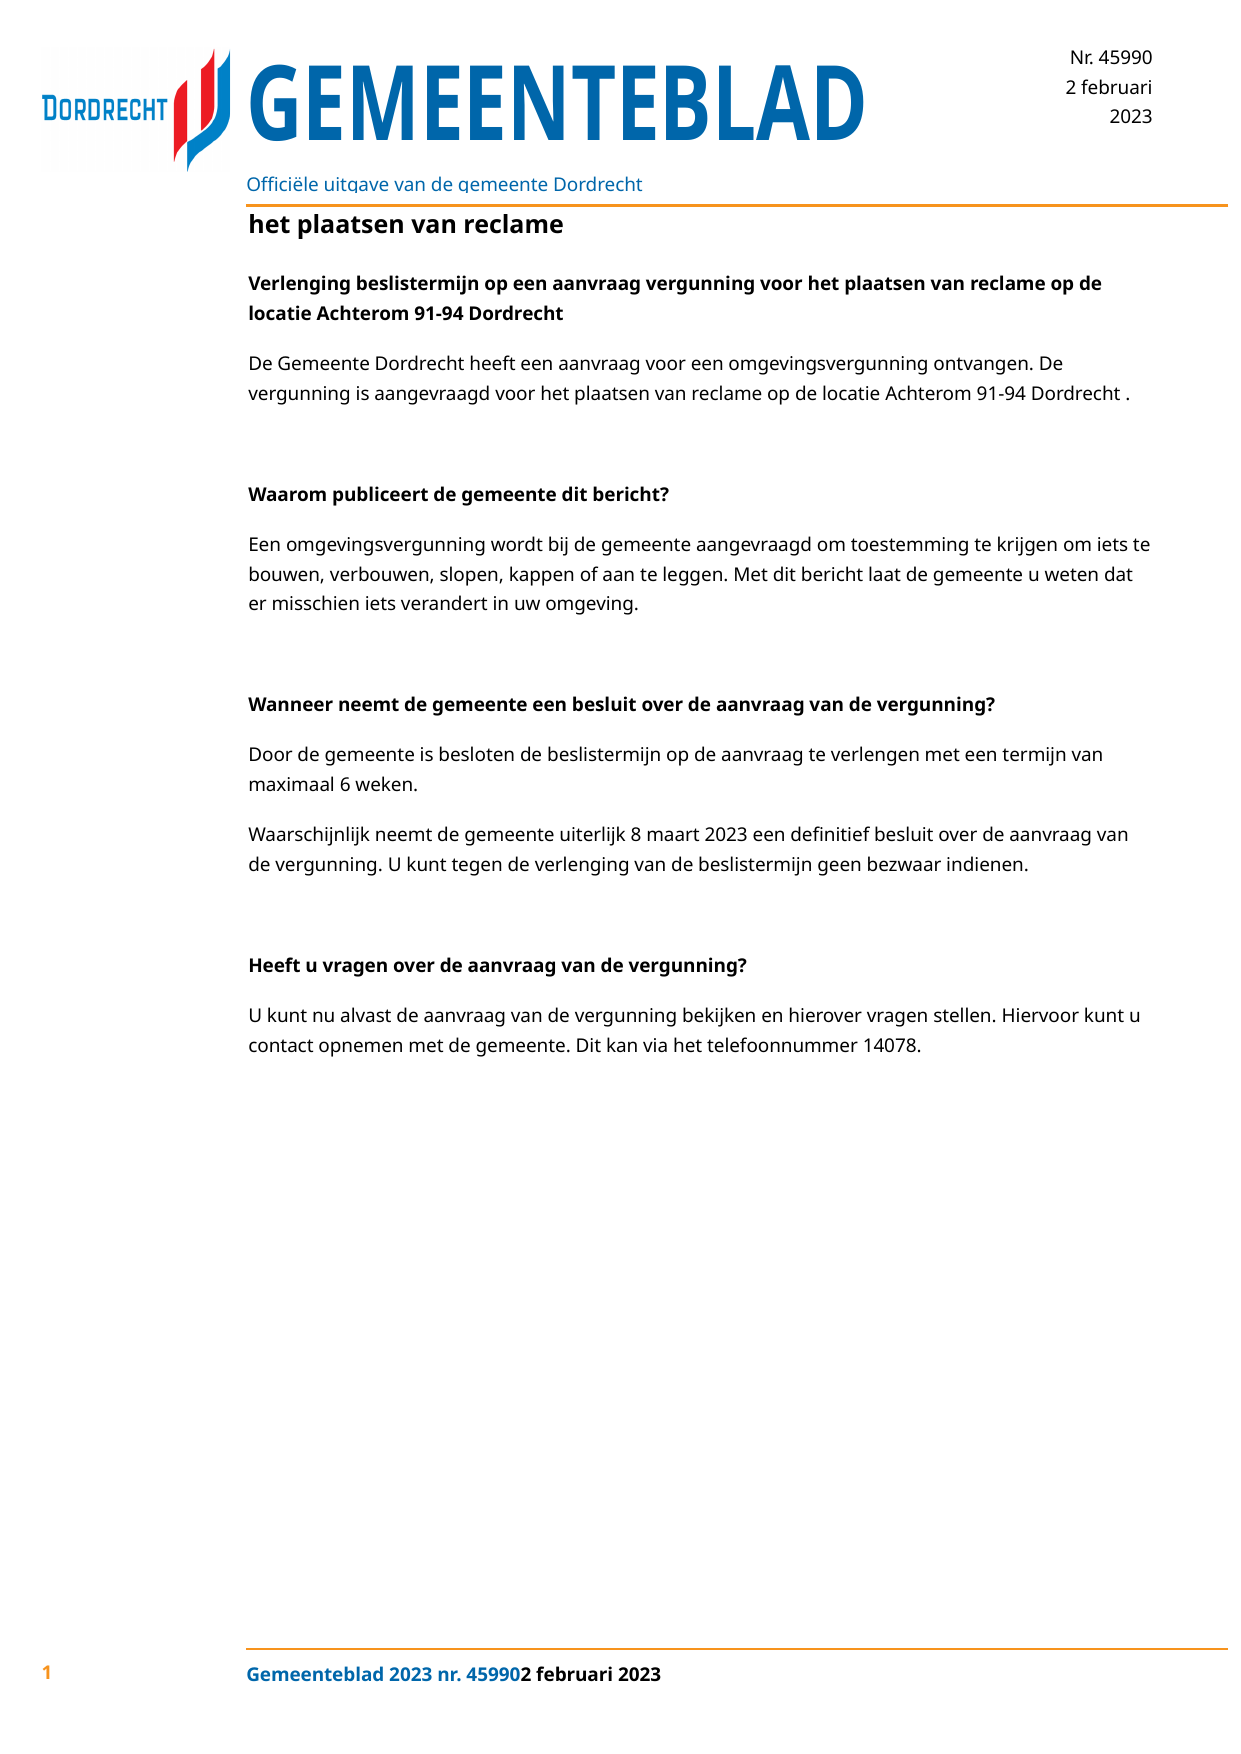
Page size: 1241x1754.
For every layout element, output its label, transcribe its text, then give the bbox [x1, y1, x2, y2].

text Door de gemeente is besloten de beslistermijn op de aanvraag te verlengen met een termijn van maximaal 6 weken. [248, 742, 1152, 797]
text U kunt nu alvast de aanvraag van de vergunning bekijken en hierover vragen stellen. Hiervoor kunt u contact opnemen met de gemeente. Dit kan via het telefoonnummer 14078. [248, 1002, 1152, 1058]
text Waarom publiceert de gemeente dit bericht? [248, 481, 1152, 506]
text De Gemeente Dordrecht heeft een aanvraag voor een omgevingsvergunning ontvangen. De vergunning is aangevraagd voor het plaatsen van reclame op de locatie Achterom 91-94 Dordrecht . [248, 350, 1152, 406]
text Wanneer neemt de gemeente een besluit over de aanvraag van de vergunning? [248, 691, 1152, 717]
text Waarschijnlijk neemt de gemeente uiterlijk 8 maart 2023 een definitief besluit over de aanvraag van de vergunning. U kunt tegen de verlenging van de beslistermijn geen bezwaar indienen. [248, 822, 1152, 877]
text Heeft u vragen over de aanvraag van de vergunning? [248, 952, 1152, 978]
text Verlenging beslistermijn op een aanvraag vergunning voor het plaatsen van reclame op de locatie Achterom 91-94 Dordrecht [248, 270, 1152, 326]
text Een omgevingsvergunning wordt bij de gemeente aangevraagd om toestemming te krijgen om iets te bouwen, verbouwen, slopen, kappen of aan te leggen. Met dit bericht laat de gemeente u weten dat er misschien iets verandert in uw omgeving. [248, 531, 1152, 616]
text het plaatsen van reclame [248, 207, 1152, 241]
picture [41, 47, 231, 172]
